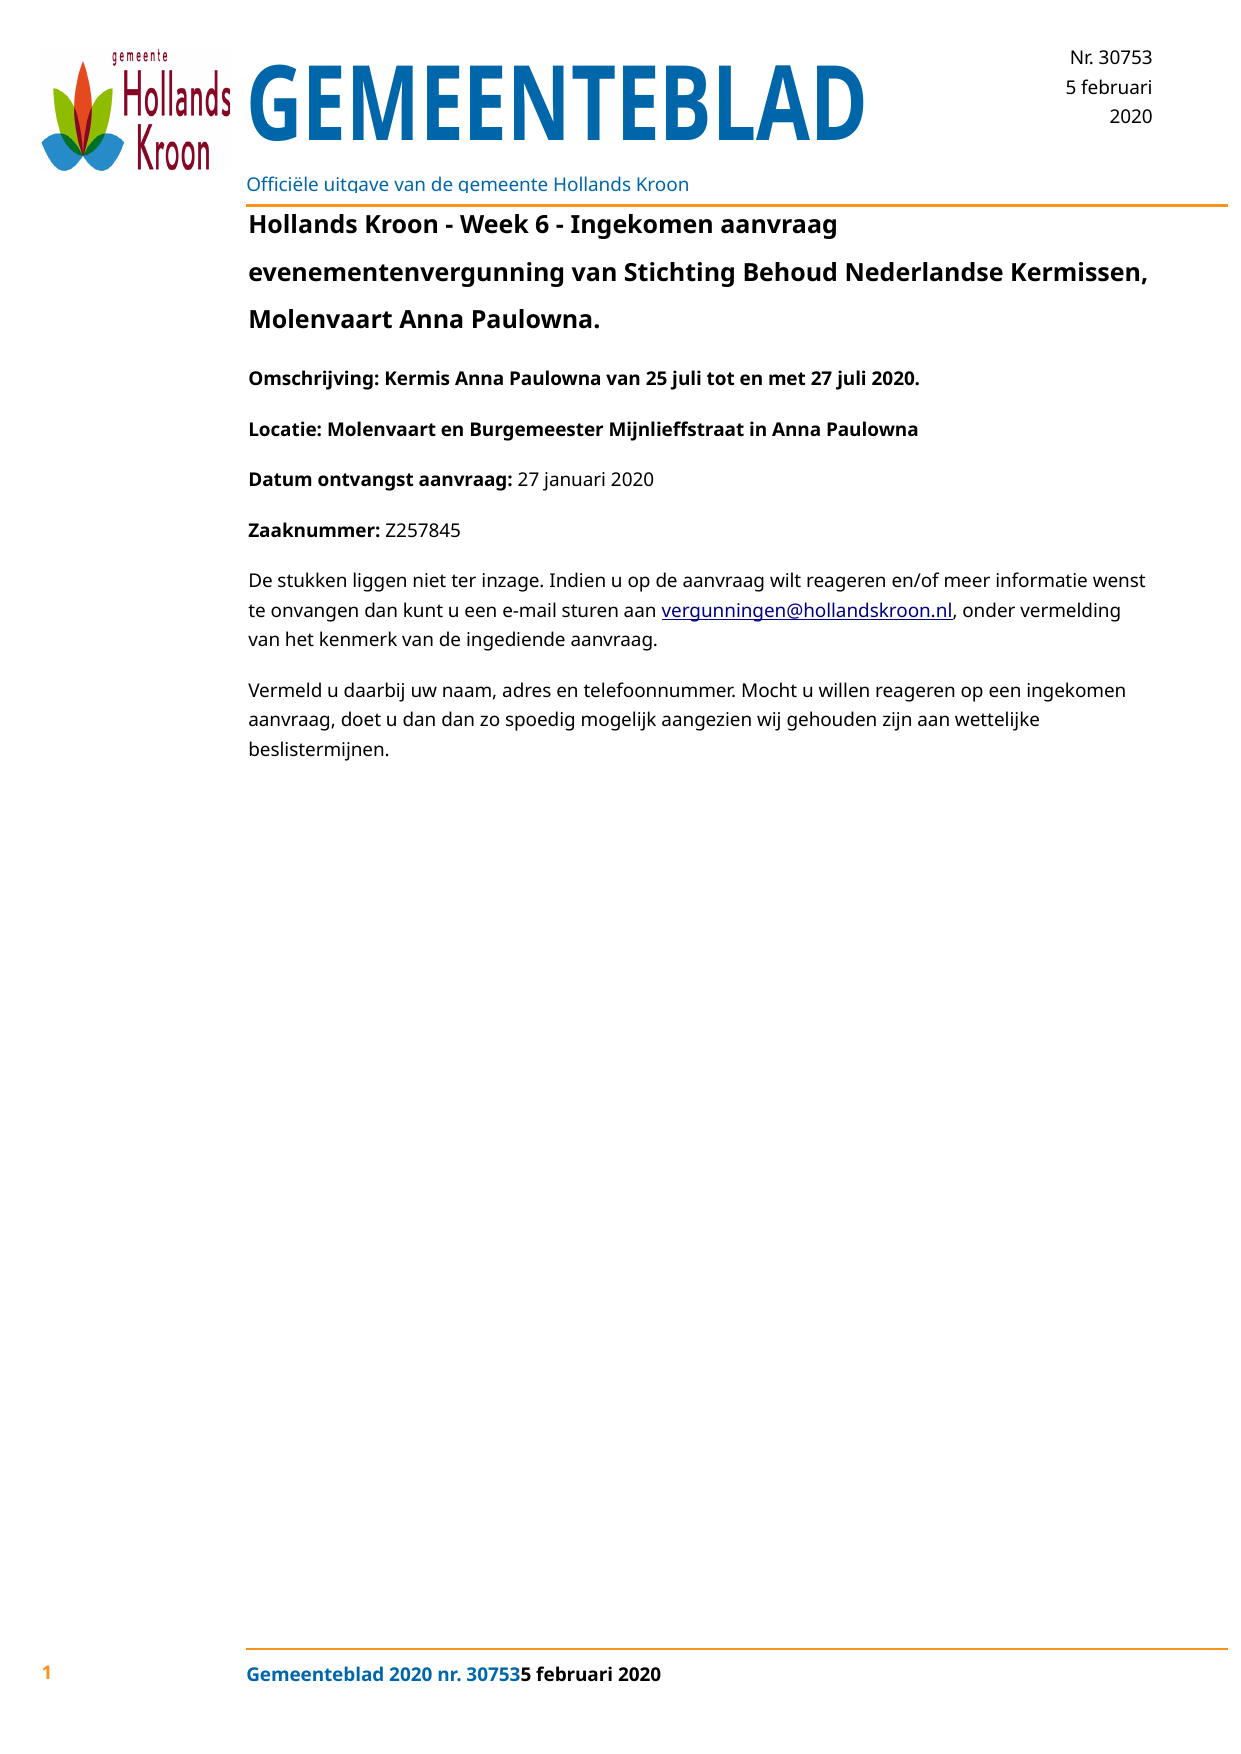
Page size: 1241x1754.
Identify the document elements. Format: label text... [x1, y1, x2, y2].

text Vermeld u daarbij uw naam, adres en telefoonnummer. Mocht u willen reageren op een ingekomen aanvraag, doet u dan dan zo spoedig mogelijk aangezien wij gehouden zijn aan wettelijke beslistermijnen. [248, 677, 1152, 762]
text Datum ontvangst aanvraag: 27 januari 2020 [248, 466, 1152, 492]
text Locatie: Molenvaart en Burgemeester Mijnlieffstraat in Anna Paulowna [248, 416, 1152, 442]
text Zaaknummer: Z257845 [248, 517, 1152, 542]
text Hollands Kroon - Week 6 - Ingekomen aanvraag evenementenvergunning van Stichting Behoud Nederlandse Kermissen, Molenvaart Anna Paulowna. [248, 207, 1152, 336]
text De stukken liggen niet ter inzage. Indien u op de aanvraag wilt reageren en/of meer informatie wenst te onvangen dan kunt u een e-mail sturen aan vergunningen@hollandskroon.nl, onder vermelding van het kenmerk van de ingediende aanvraag. [248, 567, 1152, 652]
picture [41, 47, 231, 172]
text Omschrijving: Kermis Anna Paulowna van 25 juli tot en met 27 juli 2020. [248, 366, 1152, 391]
